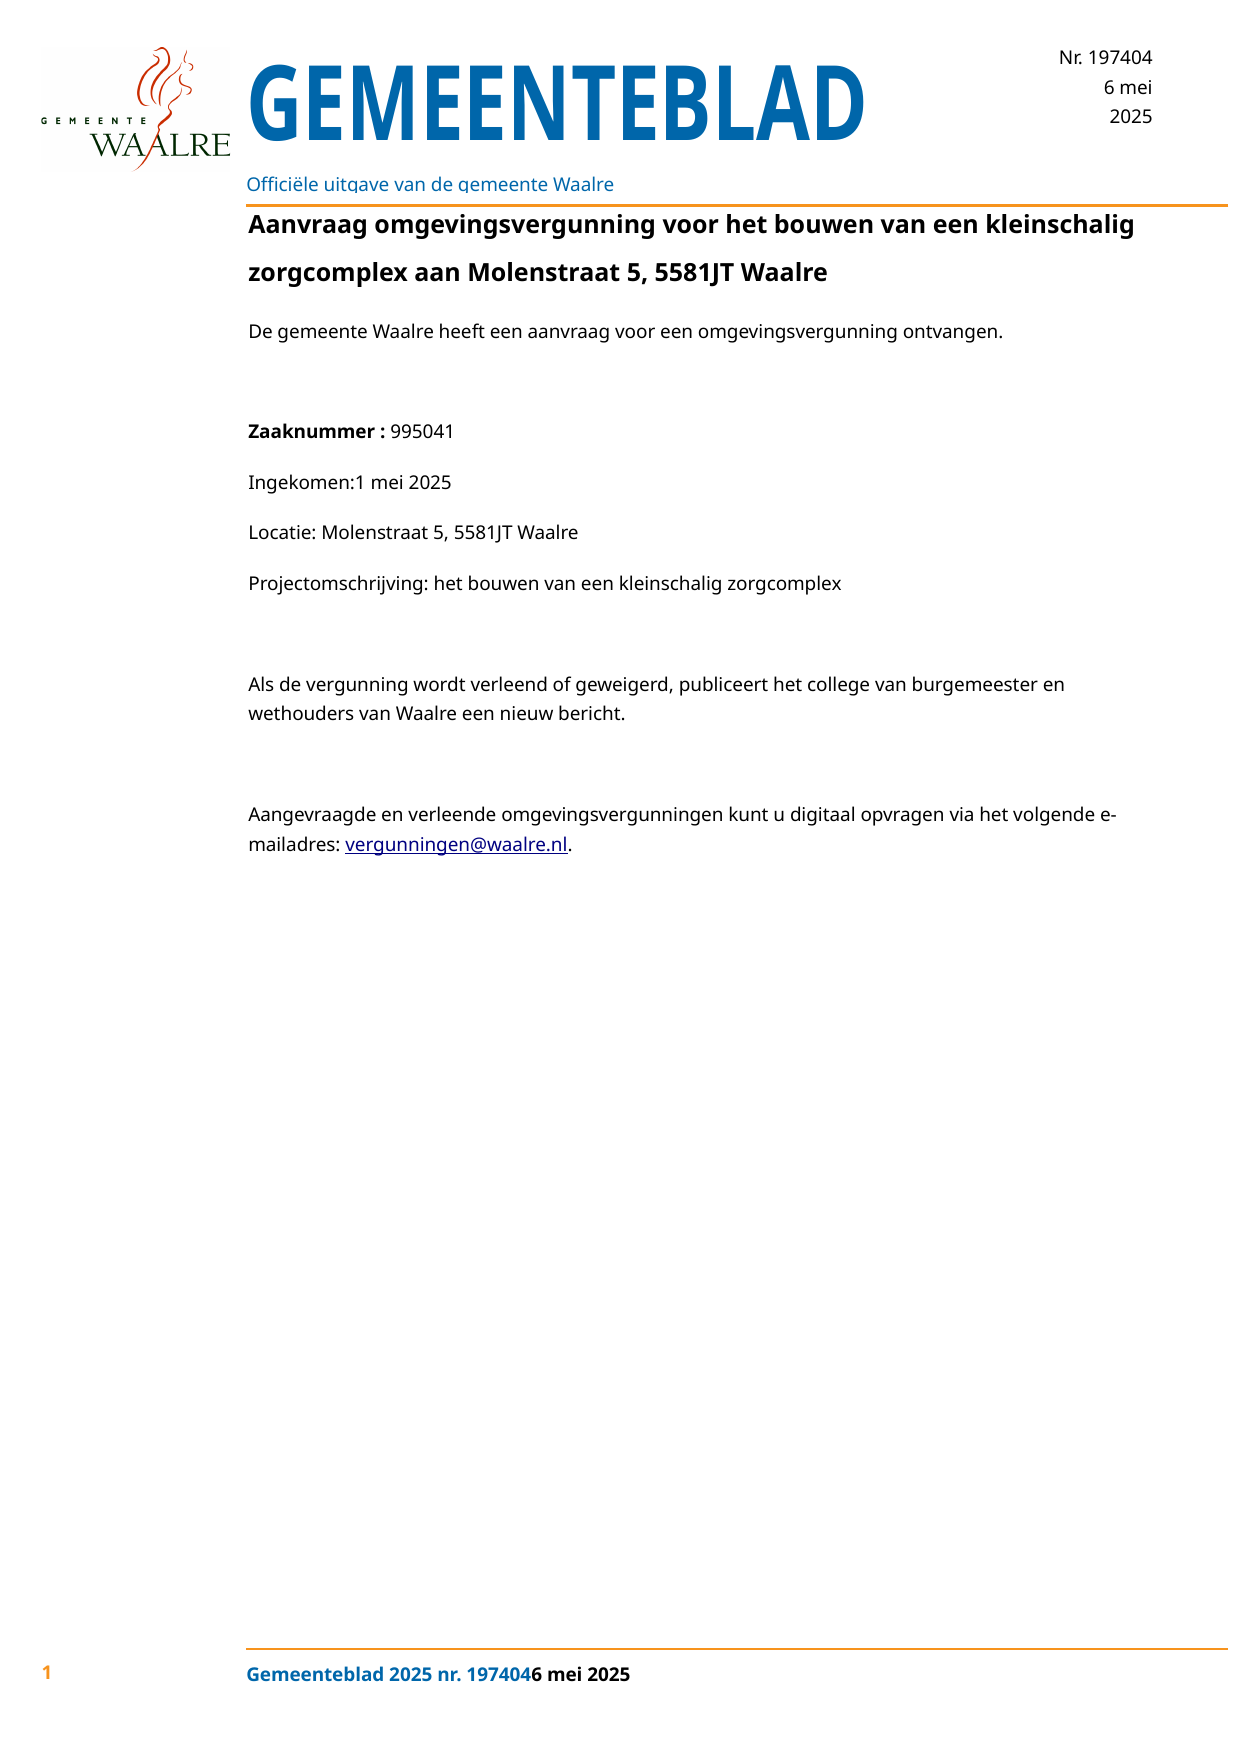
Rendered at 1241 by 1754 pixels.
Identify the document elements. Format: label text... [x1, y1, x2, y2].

text Als de vergunning wordt verleend of geweigerd, publiceert het college van burgemeester en wethouders van Waalre een nieuw bericht. [248, 671, 1152, 726]
text Ingekomen:1 mei 2025 [248, 469, 1152, 495]
picture [41, 47, 231, 172]
text Aanvraag omgevingsvergunning voor het bouwen van een kleinschalig zorgcomplex aan Molenstraat 5, 5581JT Waalre [248, 207, 1152, 288]
text Zaaknummer : 995041 [248, 419, 1152, 444]
text De gemeente Waalre heeft een aanvraag voor een omgevingsvergunning ontvangen. [248, 318, 1152, 344]
text Aangevraagde en verleende omgevingsvergunningen kunt u digitaal opvragen via het volgende e-mailadres: vergunningen@waalre.nl. [248, 801, 1152, 857]
text Locatie: Molenstraat 5, 5581JT Waalre [248, 519, 1152, 545]
text Projectomschrijving: het bouwen van een kleinschalig zorgcomplex [248, 570, 1152, 596]
